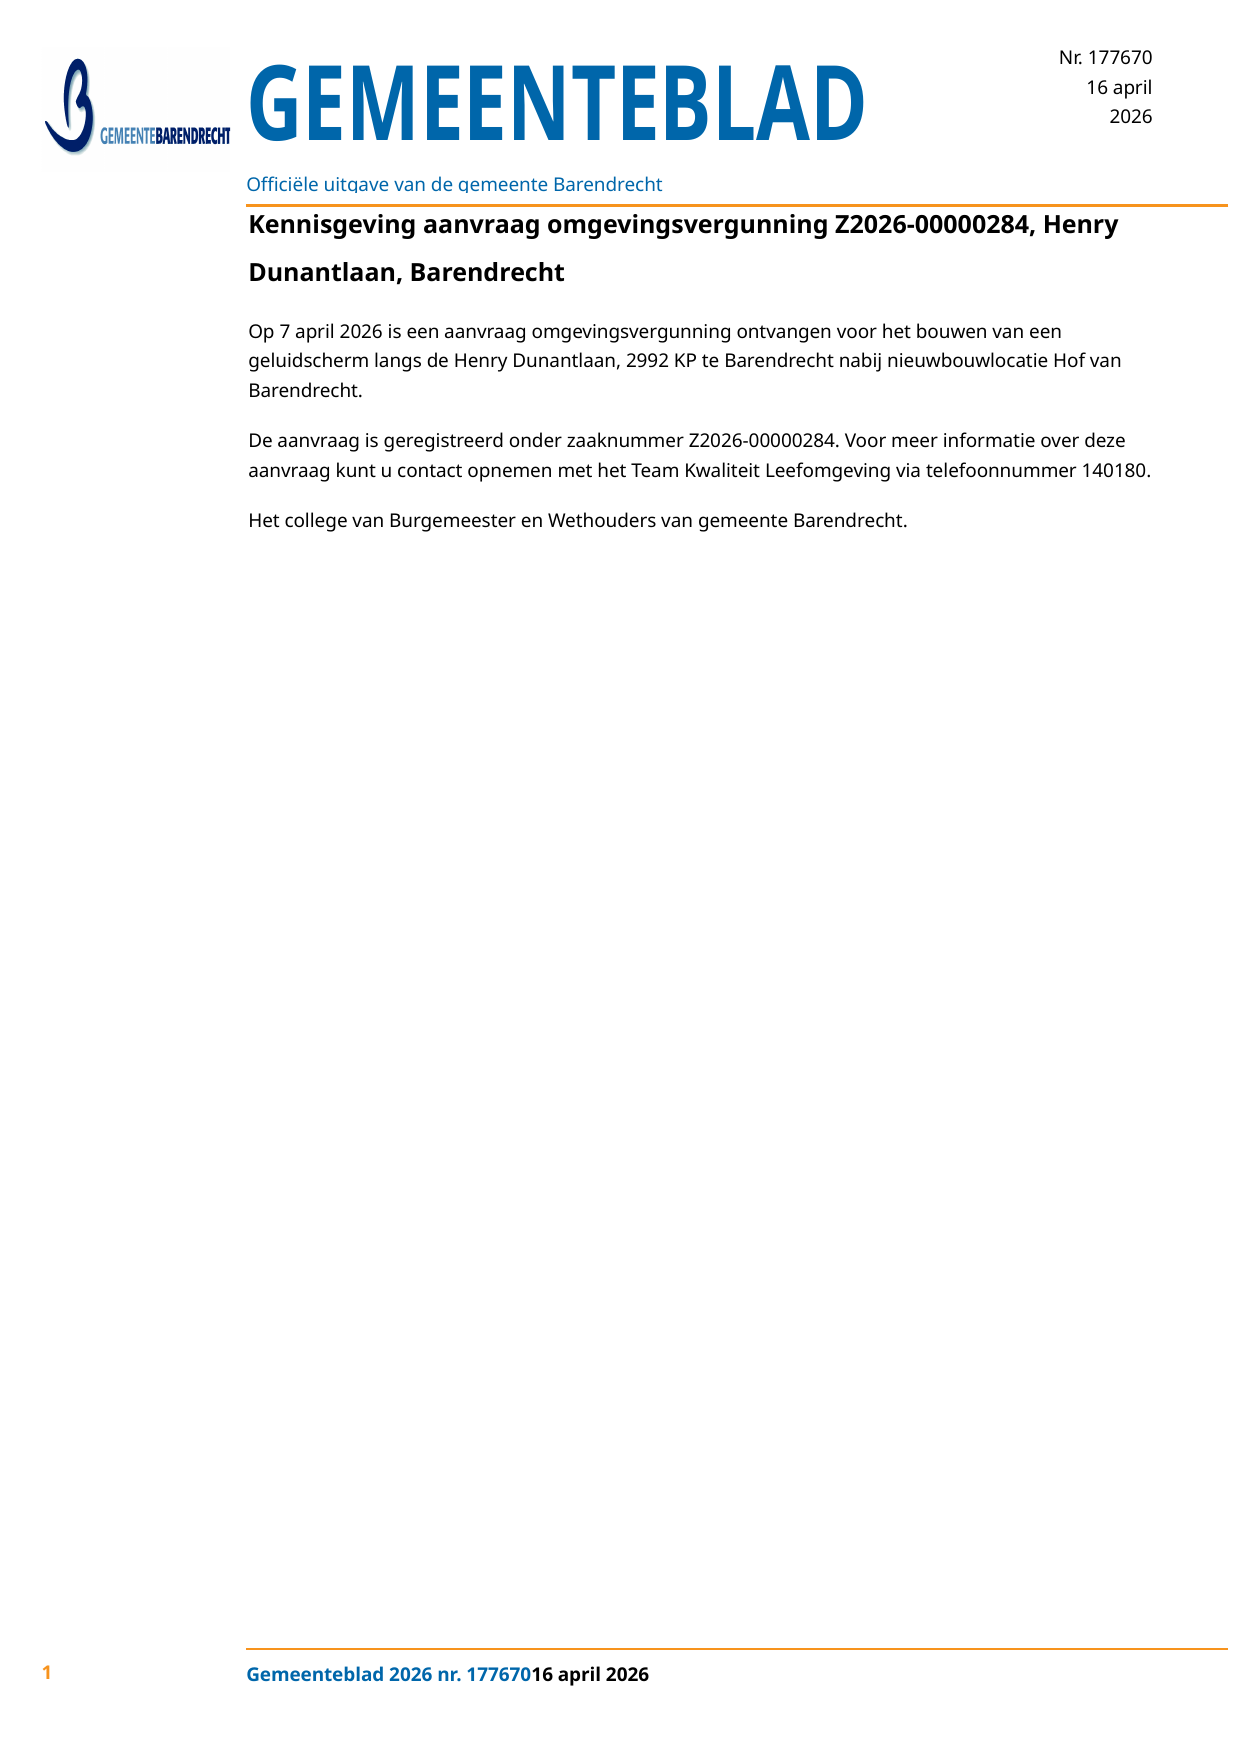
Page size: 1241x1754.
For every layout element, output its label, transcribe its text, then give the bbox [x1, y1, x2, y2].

text Het college van Burgemeester en Wethouders van gemeente Barendrecht. [248, 507, 1152, 533]
text Kennisgeving aanvraag omgevingsvergunning Z2026-00000284, Henry Dunantlaan, Barendrecht [248, 207, 1152, 288]
text De aanvraag is geregistreerd onder zaaknummer Z2026-00000284. Voor meer informatie over deze aanvraag kunt u contact opnemen met het Team Kwaliteit Leefomgeving via telefoonnummer 140180. [248, 427, 1152, 483]
picture [41, 47, 231, 172]
text Op 7 april 2026 is een aanvraag omgevingsvergunning ontvangen voor het bouwen van een geluidscherm langs de Henry Dunantlaan, 2992 KP te Barendrecht nabij nieuwbouwlocatie Hof van Barendrecht. [248, 318, 1152, 403]
